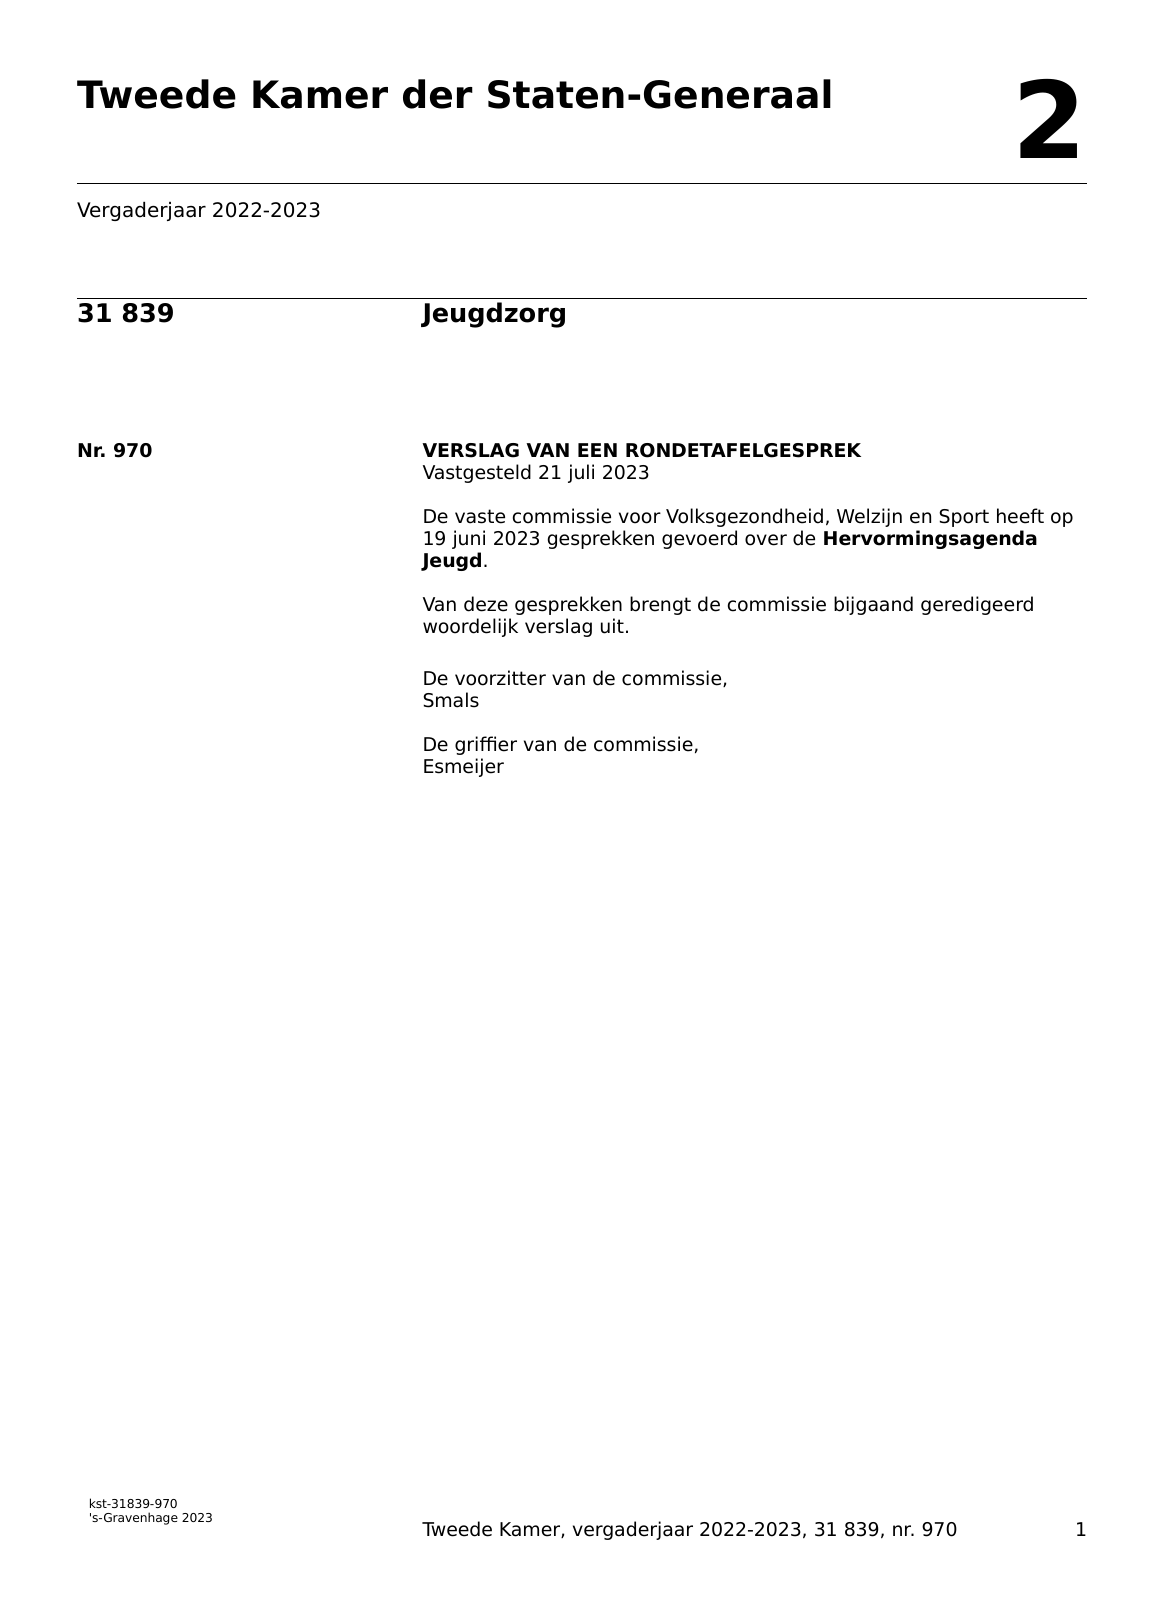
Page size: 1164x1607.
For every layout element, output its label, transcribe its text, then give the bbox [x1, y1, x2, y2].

subtitle 31 839 Jeugdzorg [77, 299, 1087, 329]
table_cell Vergaderjaar 2022-2023 [77, 184, 1087, 298]
text De griffier van de commissie, Esmeijer [422, 734, 1087, 778]
text De vaste commissie voor Volksgezondheid, Welzijn en Sport heeft op 19 juni 2023 gesprekken gevoerd over de Hervormingsagenda Jeugd. [422, 506, 1087, 572]
text Van deze gesprekken brengt de commissie bijgaand geredigeerd woordelijk verslag uit. [422, 594, 1087, 638]
text kst-31839-970 [88, 1497, 323, 1511]
table_header 2 [886, 59, 1087, 183]
subtitle Nr. 970 VERSLAG VAN EEN RONDETAFELGESPREK [77, 440, 1087, 462]
text De voorzitter van de commissie, Smals [422, 668, 1087, 712]
text 's-Gravenhage 2023 [88, 1511, 323, 1525]
text Vastgesteld 21 juli 2023 [422, 462, 1087, 484]
table_header Tweede Kamer der Staten-Generaal [77, 59, 886, 183]
